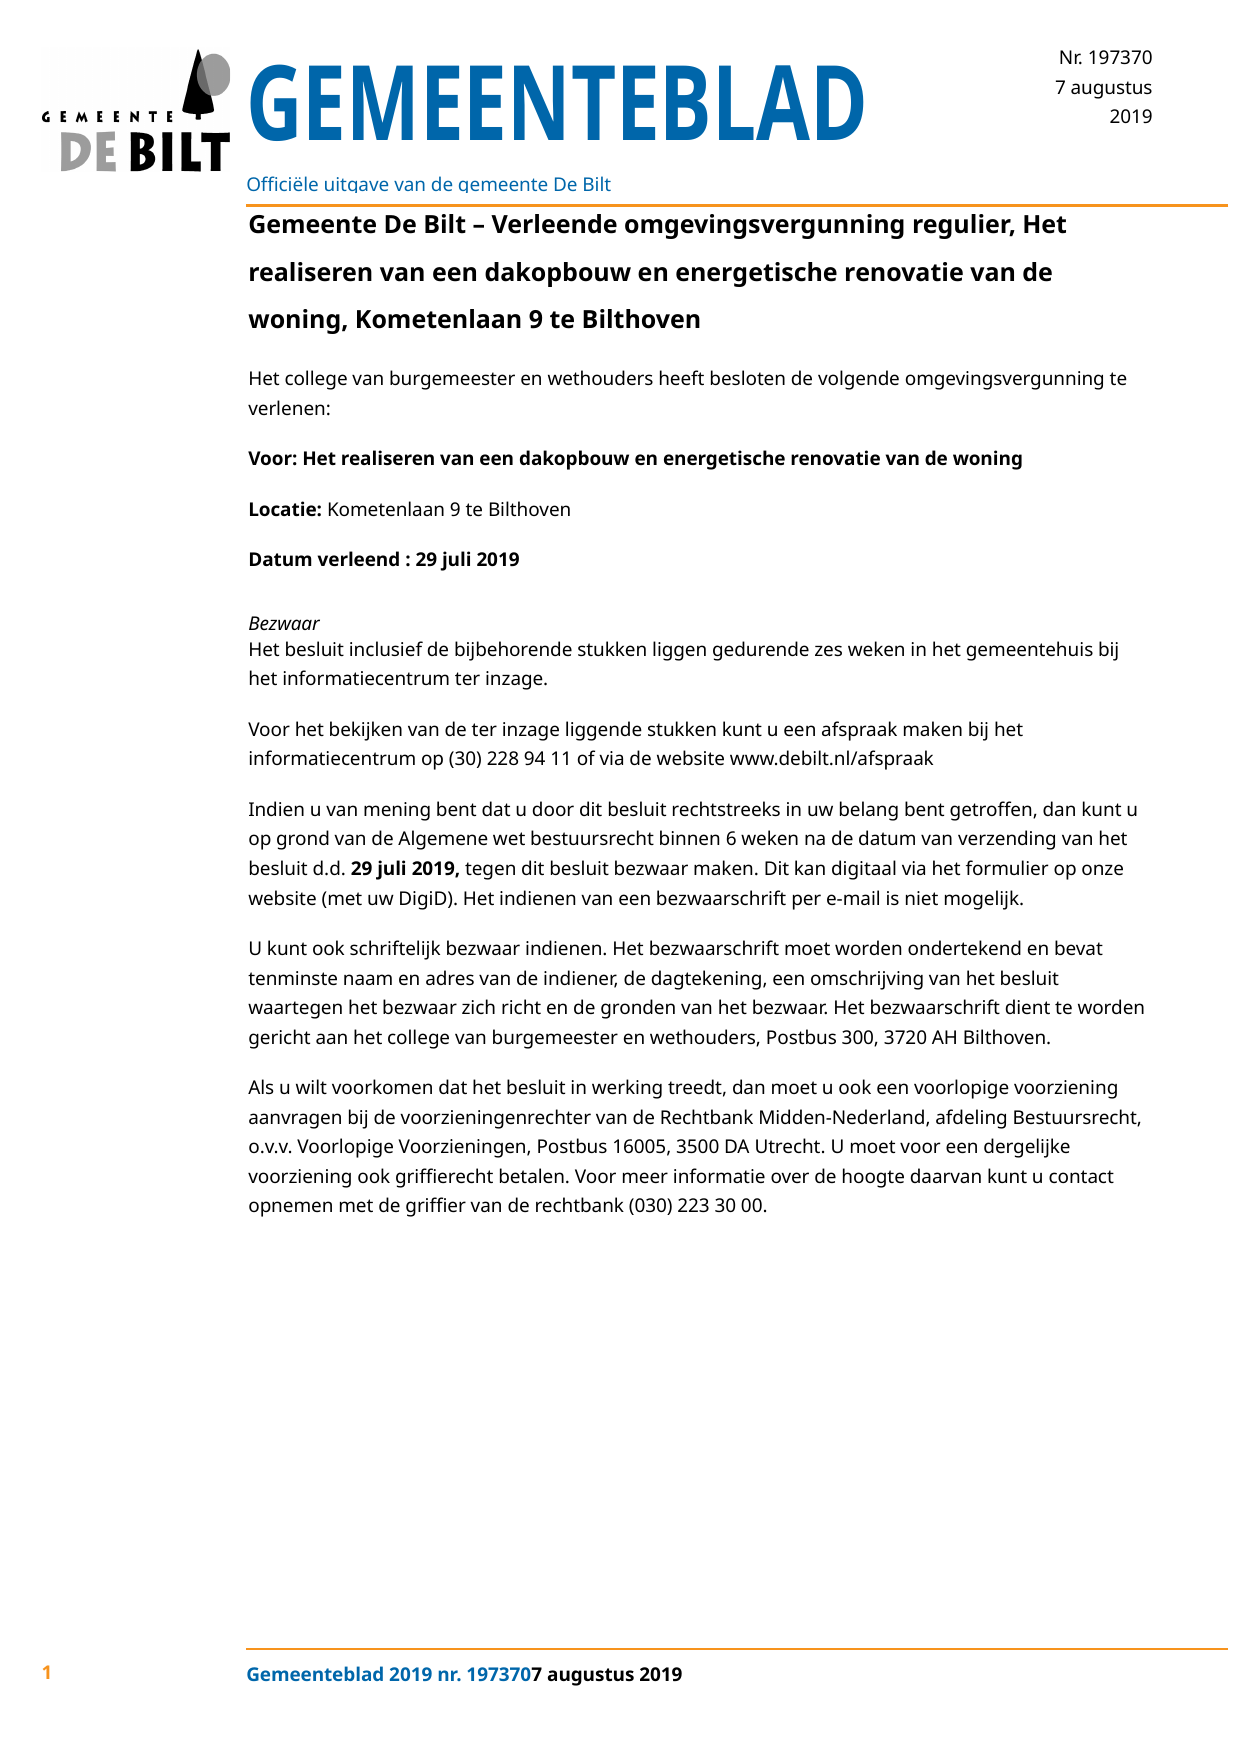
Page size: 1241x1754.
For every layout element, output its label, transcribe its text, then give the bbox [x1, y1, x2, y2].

text U kunt ook schriftelijk bezwaar indienen. Het bezwaarschrift moet worden ondertekend en bevat tenminste naam en adres van de indiener, de dagtekening, een omschrijving van het besluit waartegen het bezwaar zich richt en de gronden van het bezwaar. Het bezwaarschrift dient te worden gericht aan het college van burgemeester en wethouders, Postbus 300, 3720 AH Bilthoven. [248, 935, 1152, 1050]
text Voor het bekijken van de ter inzage liggende stukken kunt u een afspraak maken bij het informatiecentrum op (30) 228 94 11 of via de website www.debilt.nl/afspraak [248, 716, 1152, 771]
text Datum verleend : 29 juli 2019 [248, 546, 1152, 572]
text Locatie: Kometenlaan 9 te Bilthoven [248, 496, 1152, 522]
text Gemeente De Bilt – Verleende omgevingsvergunning regulier, Het realiseren van een dakopbouw en energetische renovatie van de woning, Kometenlaan 9 te Bilthoven [248, 207, 1152, 336]
picture [41, 47, 231, 172]
text Als u wilt voorkomen dat het besluit in werking treedt, dan moet u ook een voorlopige voorziening aanvragen bij de voorzieningenrechter van de Rechtbank Midden-Nederland, afdeling Bestuursrecht, o.v.v. Voorlopige Voorzieningen, Postbus 16005, 3500 DA Utrecht. U moet voor een dergelijke voorziening ook griffierecht betalen. Voor meer informatie over de hoogte daarvan kunt u contact opnemen met de griffier van de rechtbank (030) 223 30 00. [248, 1074, 1152, 1218]
text Voor: Het realiseren van een dakopbouw en energetische renovatie van de woning [248, 446, 1152, 471]
text Het besluit inclusief de bijbehorende stukken liggen gedurende zes weken in het gemeentehuis bij het informatiecentrum ter inzage. [248, 636, 1152, 691]
text Het college van burgemeester en wethouders heeft besloten de volgende omgevingsvergunning te verlenen: [248, 366, 1152, 421]
text Bezwaar [248, 610, 1152, 636]
text Indien u van mening bent dat u door dit besluit rechtstreeks in uw belang bent getroffen, dan kunt u op grond van de Algemene wet bestuursrecht binnen 6 weken na de datum van verzending van het besluit d.d. 29 juli 2019, tegen dit besluit bezwaar maken. Dit kan digitaal via het formulier op onze website (met uw DigiD). Het indienen van een bezwaarschrift per e-mail is niet mogelijk. [248, 796, 1152, 911]
